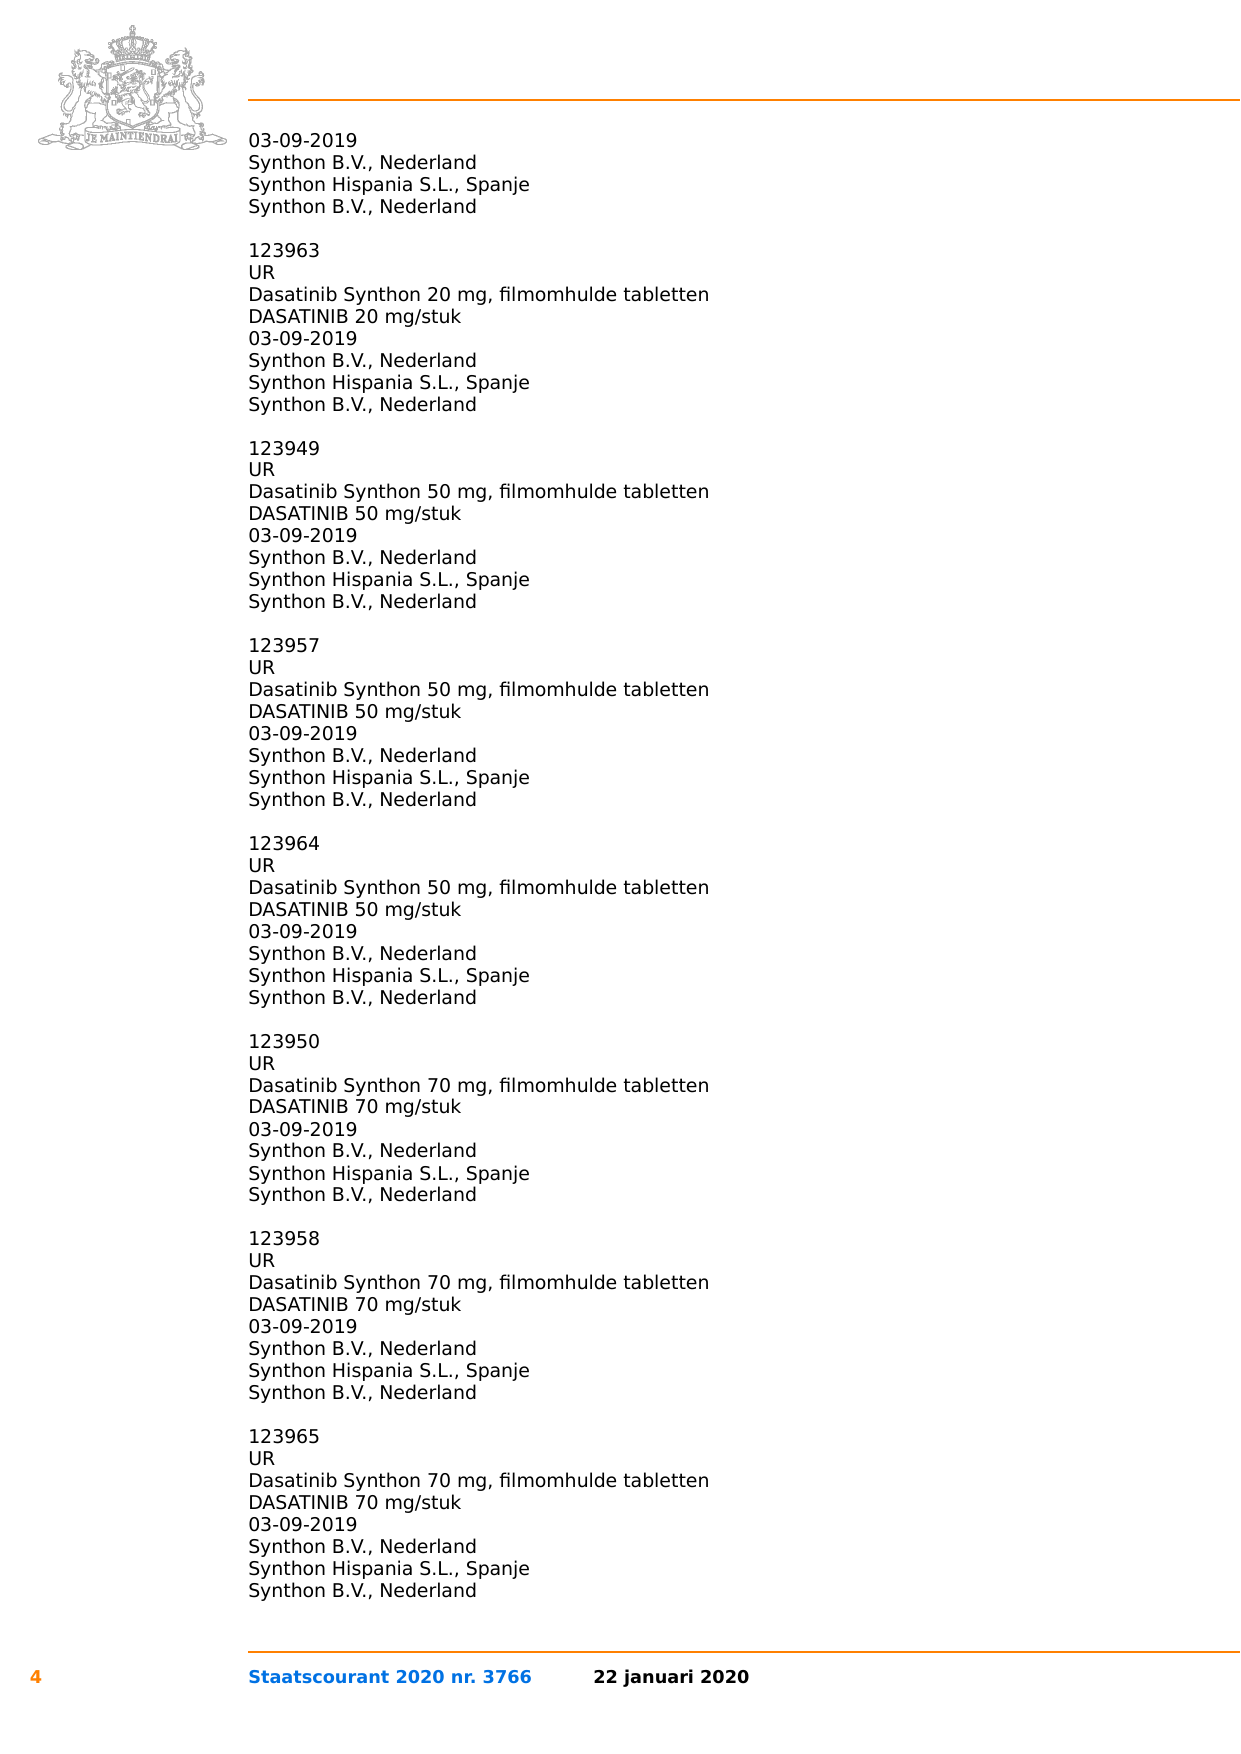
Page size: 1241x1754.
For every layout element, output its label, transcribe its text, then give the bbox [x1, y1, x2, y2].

text DASATINIB 70 mg/stuk [248, 1492, 1163, 1514]
text 123957 [248, 635, 1163, 657]
text Synthon B.V., Nederland [248, 591, 1163, 613]
text Synthon Hispania S.L., Spanje [248, 372, 1163, 393]
text Synthon Hispania S.L., Spanje [248, 1558, 1163, 1580]
text 123963 [248, 240, 1163, 262]
text 123965 [248, 1426, 1163, 1448]
text UR [248, 657, 1163, 679]
text UR [248, 1250, 1163, 1272]
text 03-09-2019 [248, 921, 1163, 943]
text Synthon B.V., Nederland [248, 943, 1163, 965]
text DASATINIB 20 mg/stuk [248, 306, 1163, 328]
text 03-09-2019 [248, 328, 1163, 349]
text UR [248, 459, 1163, 481]
text Synthon Hispania S.L., Spanje [248, 1162, 1163, 1184]
text Synthon Hispania S.L., Spanje [248, 569, 1163, 591]
text Synthon B.V., Nederland [248, 1140, 1163, 1162]
text 123964 [248, 833, 1163, 855]
text 03-09-2019 [248, 130, 1163, 152]
text DASATINIB 50 mg/stuk [248, 899, 1163, 921]
text 123958 [248, 1228, 1163, 1250]
text Synthon B.V., Nederland [248, 196, 1163, 218]
text Dasatinib Synthon 70 mg, filmomhulde tabletten [248, 1272, 1163, 1294]
text 123949 [248, 437, 1163, 459]
text Dasatinib Synthon 70 mg, filmomhulde tabletten [248, 1470, 1163, 1492]
text 03-09-2019 [248, 723, 1163, 745]
text DASATINIB 70 mg/stuk [248, 1096, 1163, 1118]
text DASATINIB 70 mg/stuk [248, 1294, 1163, 1316]
text Synthon B.V., Nederland [248, 789, 1163, 811]
text 123950 [248, 1031, 1163, 1052]
text Synthon B.V., Nederland [248, 1338, 1163, 1360]
text Synthon B.V., Nederland [248, 1580, 1163, 1602]
text Synthon B.V., Nederland [248, 393, 1163, 416]
text DASATINIB 50 mg/stuk [248, 701, 1163, 723]
text Synthon Hispania S.L., Spanje [248, 965, 1163, 987]
text Synthon Hispania S.L., Spanje [248, 1360, 1163, 1382]
text Dasatinib Synthon 50 mg, filmomhulde tabletten [248, 481, 1163, 503]
text 03-09-2019 [248, 525, 1163, 547]
text UR [248, 1448, 1163, 1470]
text UR [248, 855, 1163, 877]
text Dasatinib Synthon 50 mg, filmomhulde tabletten [248, 679, 1163, 701]
text Dasatinib Synthon 50 mg, filmomhulde tabletten [248, 877, 1163, 899]
picture [38, 25, 227, 150]
text Synthon B.V., Nederland [248, 1184, 1163, 1206]
text DASATINIB 50 mg/stuk [248, 503, 1163, 525]
text Dasatinib Synthon 70 mg, filmomhulde tabletten [248, 1074, 1163, 1096]
text UR [248, 1052, 1163, 1074]
text Synthon B.V., Nederland [248, 987, 1163, 1009]
text Synthon B.V., Nederland [248, 349, 1163, 372]
text Synthon B.V., Nederland [248, 152, 1163, 174]
text Synthon B.V., Nederland [248, 1536, 1163, 1558]
text Synthon B.V., Nederland [248, 745, 1163, 767]
text UR [248, 262, 1163, 284]
text 03-09-2019 [248, 1514, 1163, 1536]
text 03-09-2019 [248, 1118, 1163, 1140]
text Synthon B.V., Nederland [248, 1382, 1163, 1404]
text Synthon Hispania S.L., Spanje [248, 767, 1163, 789]
text Synthon B.V., Nederland [248, 547, 1163, 569]
text Dasatinib Synthon 20 mg, filmomhulde tabletten [248, 284, 1163, 306]
text Synthon Hispania S.L., Spanje [248, 174, 1163, 196]
text 03-09-2019 [248, 1316, 1163, 1338]
